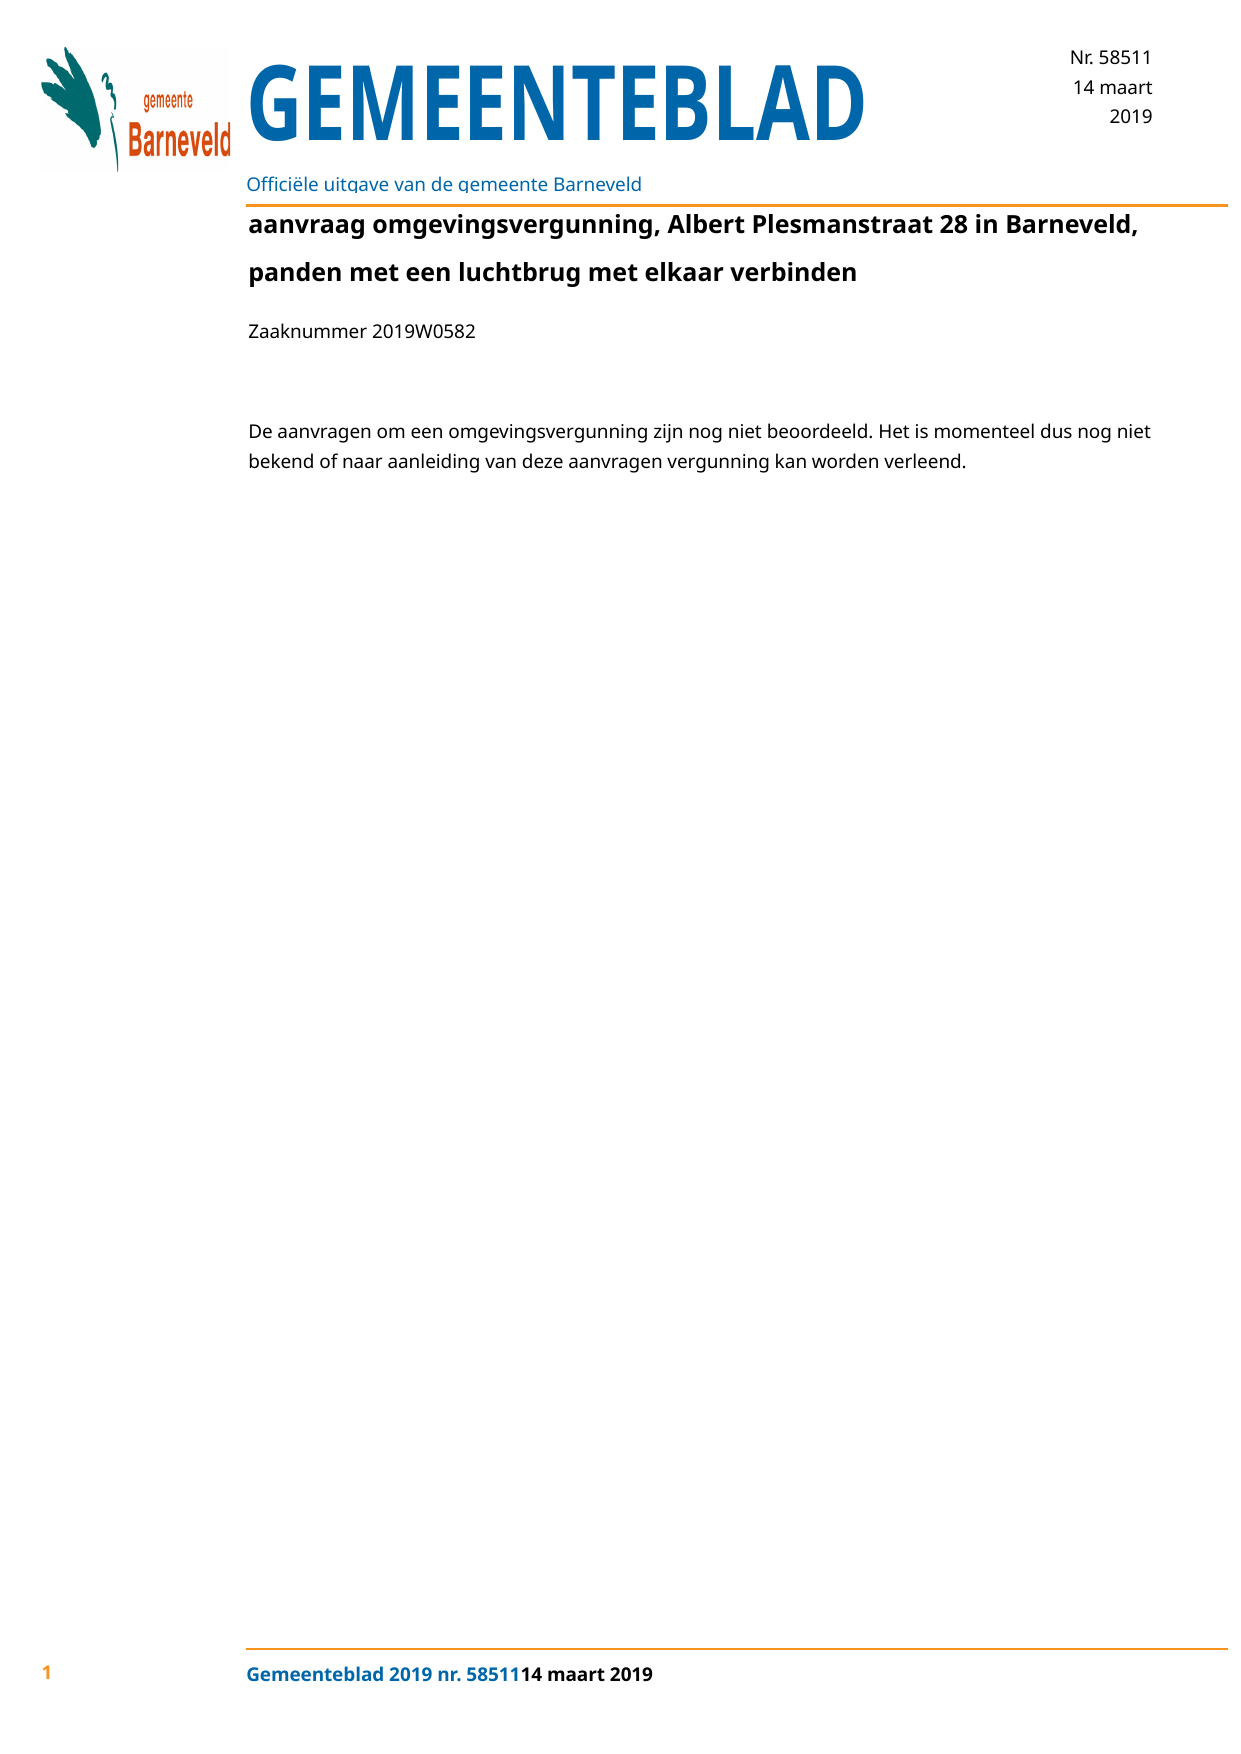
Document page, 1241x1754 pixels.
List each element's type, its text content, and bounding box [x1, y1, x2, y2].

text aanvraag omgevingsvergunning, Albert Plesmanstraat 28 in Barneveld, panden met een luchtbrug met elkaar verbinden [248, 207, 1152, 288]
text De aanvragen om een omgevingsvergunning zijn nog niet beoordeeld. Het is momenteel dus nog niet bekend of naar aanleiding van deze aanvragen vergunning kan worden verleend. [248, 419, 1152, 474]
picture [41, 47, 231, 172]
text Zaaknummer 2019W0582 [248, 318, 1152, 344]
